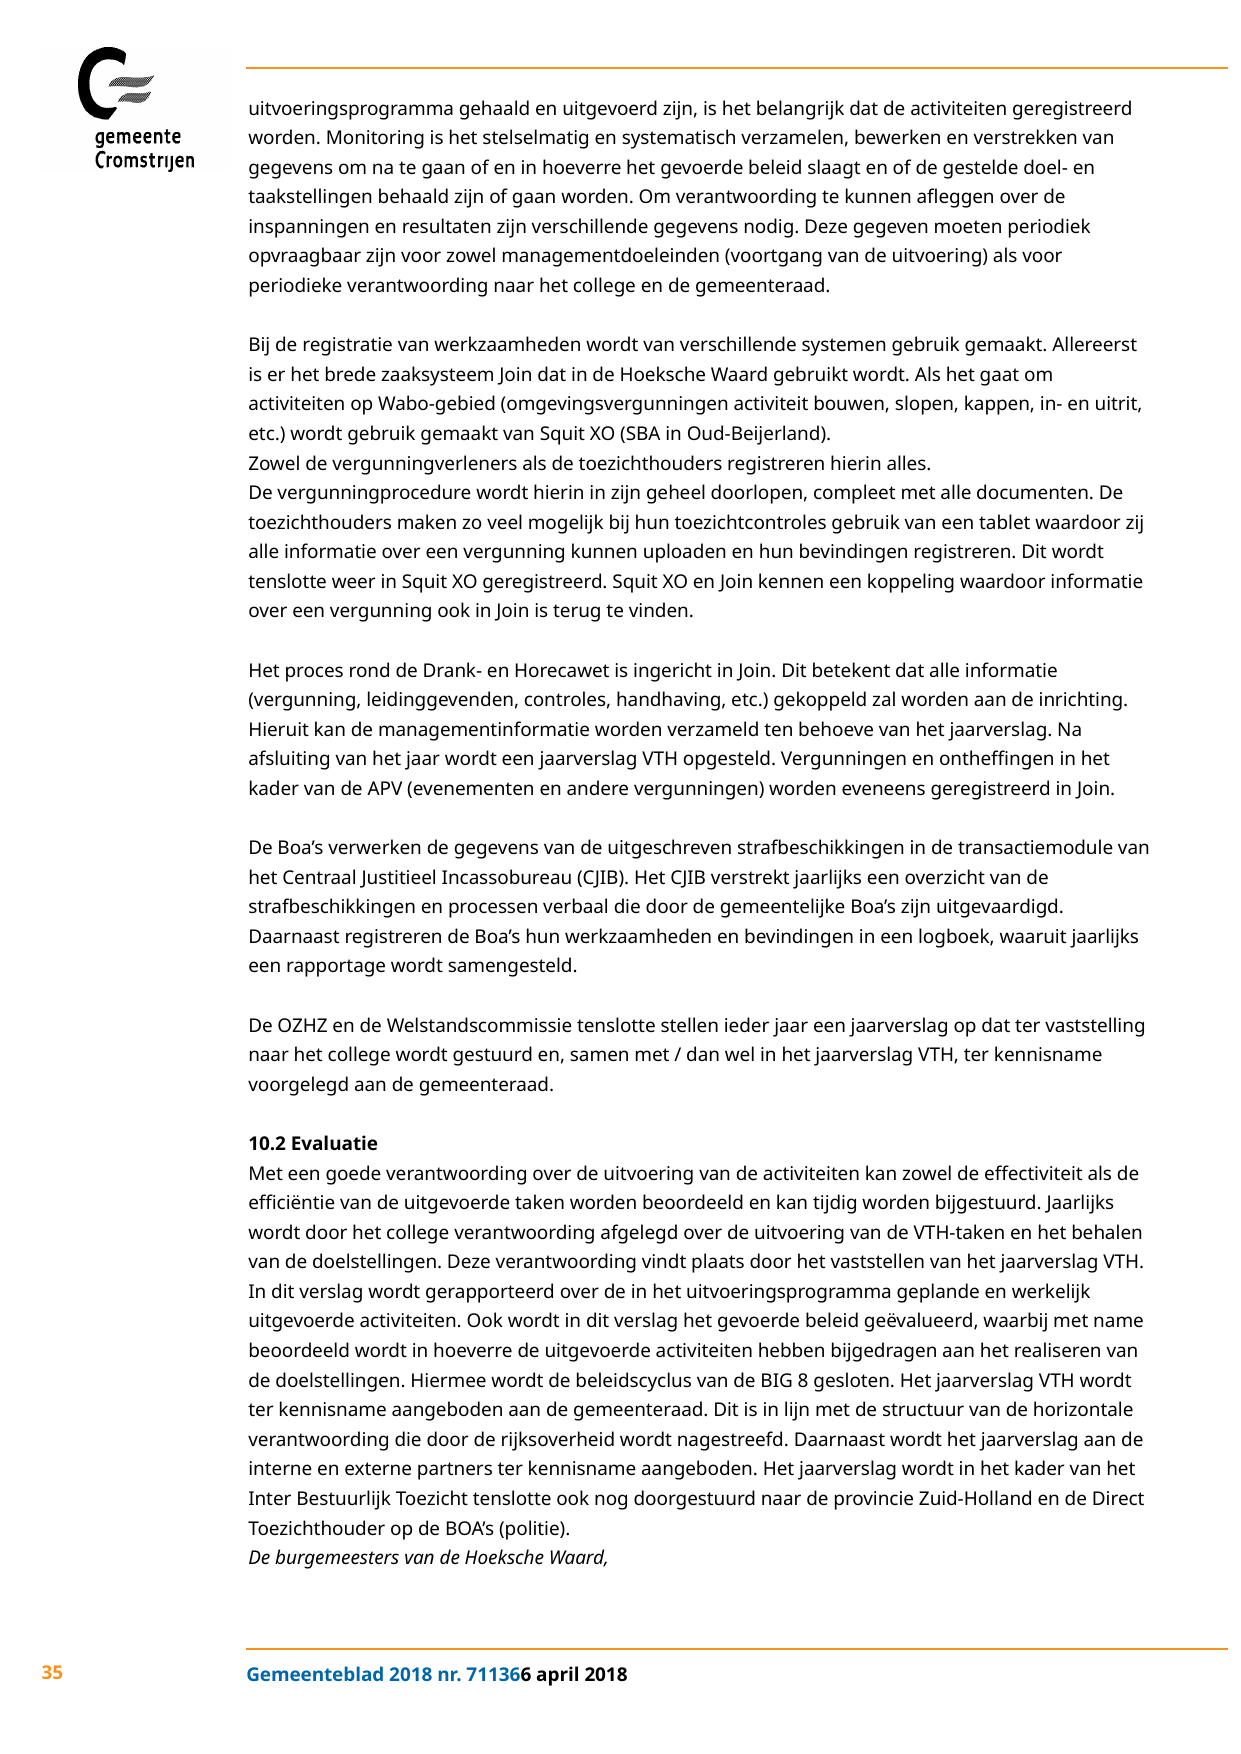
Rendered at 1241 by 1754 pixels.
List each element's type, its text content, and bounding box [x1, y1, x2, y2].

text Zowel de vergunningverleners als de toezichthouders registreren hierin alles. [248, 450, 1152, 476]
text Het proces rond de Drank- en Horecawet is ingericht in Join. Dit betekent dat alle informatie (vergunning, leidinggevenden, controles, handhaving, etc.) gekoppeld zal worden aan de inrichting. Hieruit kan de managementinformatie worden verzameld ten behoeve van het jaarverslag. Na afsluiting van het jaar wordt een jaarverslag VTH opgesteld. Vergunningen en ontheffingen in het kader van de APV (evenementen en andere vergunningen) worden eveneens geregistreerd in Join. [248, 657, 1152, 801]
picture [41, 47, 231, 172]
text De Boa’s verwerken de gegevens van de uitgeschreven strafbeschikkingen in de transactiemodule van het Centraal Justitieel Incassobureau (CJIB). Het CJIB verstrekt jaarlijks een overzicht van de strafbeschikkingen en processen verbaal die door de gemeentelijke Boa’s zijn uitgevaardigd. Daarnaast registreren de Boa’s hun werkzaamheden en bevindingen in een logboek, waaruit jaarlijks een rapportage wordt samengesteld. [248, 834, 1152, 978]
text uitvoeringsprogramma gehaald en uitgevoerd zijn, is het belangrijk dat de activiteiten geregistreerd worden. Monitoring is het stelselmatig en systematisch verzamelen, bewerken en verstrekken van gegevens om na te gaan of en in hoeverre het gevoerde beleid slaagt en of de gestelde doel- en taakstellingen behaald zijn of gaan worden. Om verantwoording te kunnen afleggen over de inspanningen en resultaten zijn verschillende gegevens nodig. Deze gegeven moeten periodiek opvraagbaar zijn voor zowel managementdoeleinden (voortgang van de uitvoering) als voor periodieke verantwoording naar het college en de gemeenteraad. [248, 95, 1152, 298]
text De burgemeesters van de Hoeksche Waard, [248, 1544, 1152, 1570]
text De OZHZ en de Welstandscommissie tenslotte stellen ieder jaar een jaarverslag op dat ter vaststelling naar het college wordt gestuurd en, samen met / dan wel in het jaarverslag VTH, ter kennisname voorgelegd aan de gemeenteraad. [248, 1012, 1152, 1097]
text 10.2 Evaluatie [248, 1130, 1152, 1156]
text De vergunningprocedure wordt hierin in zijn geheel doorlopen, compleet met alle documenten. De toezichthouders maken zo veel mogelijk bij hun toezichtcontroles gebruik van een tablet waardoor zij alle informatie over een vergunning kunnen uploaden en hun bevindingen registreren. Dit wordt tenslotte weer in Squit XO geregistreerd. Squit XO en Join kennen een koppeling waardoor informatie over een vergunning ook in Join is terug te vinden. [248, 479, 1152, 623]
text Bij de registratie van werkzaamheden wordt van verschillende systemen gebruik gemaakt. Allereerst is er het brede zaaksysteem Join dat in de Hoeksche Waard gebruikt wordt. Als het gaat om activiteiten op Wabo-gebied (omgevingsvergunningen activiteit bouwen, slopen, kappen, in- en uitrit, etc.) wordt gebruik gemaakt van Squit XO (SBA in Oud-Beijerland). [248, 331, 1152, 446]
text Met een goede verantwoording over de uitvoering van de activiteiten kan zowel de effectiviteit als de efficiëntie van de uitgevoerde taken worden beoordeeld en kan tijdig worden bijgestuurd. Jaarlijks wordt door het college verantwoording afgelegd over de uitvoering van de VTH-taken en het behalen van de doelstellingen. Deze verantwoording vindt plaats door het vaststellen van het jaarverslag VTH. In dit verslag wordt gerapporteerd over de in het uitvoeringsprogramma geplande en werkelijk uitgevoerde activiteiten. Ook wordt in dit verslag het gevoerde beleid geëvalueerd, waarbij met name beoordeeld wordt in hoeverre de uitgevoerde activiteiten hebben bijgedragen aan het realiseren van de doelstellingen. Hiermee wordt de beleidscyclus van de BIG 8 gesloten. Het jaarverslag VTH wordt ter kennisname aangeboden aan de gemeenteraad. Dit is in lijn met de structuur van de horizontale verantwoording die door de rijksoverheid wordt nagestreefd. Daarnaast wordt het jaarverslag aan de interne en externe partners ter kennisname aangeboden. Het jaarverslag wordt in het kader van het Inter Bestuurlijk Toezicht tenslotte ook nog doorgestuurd naar de provincie Zuid-Holland en de Direct Toezichthouder op de BOA’s (politie). [248, 1160, 1152, 1541]
